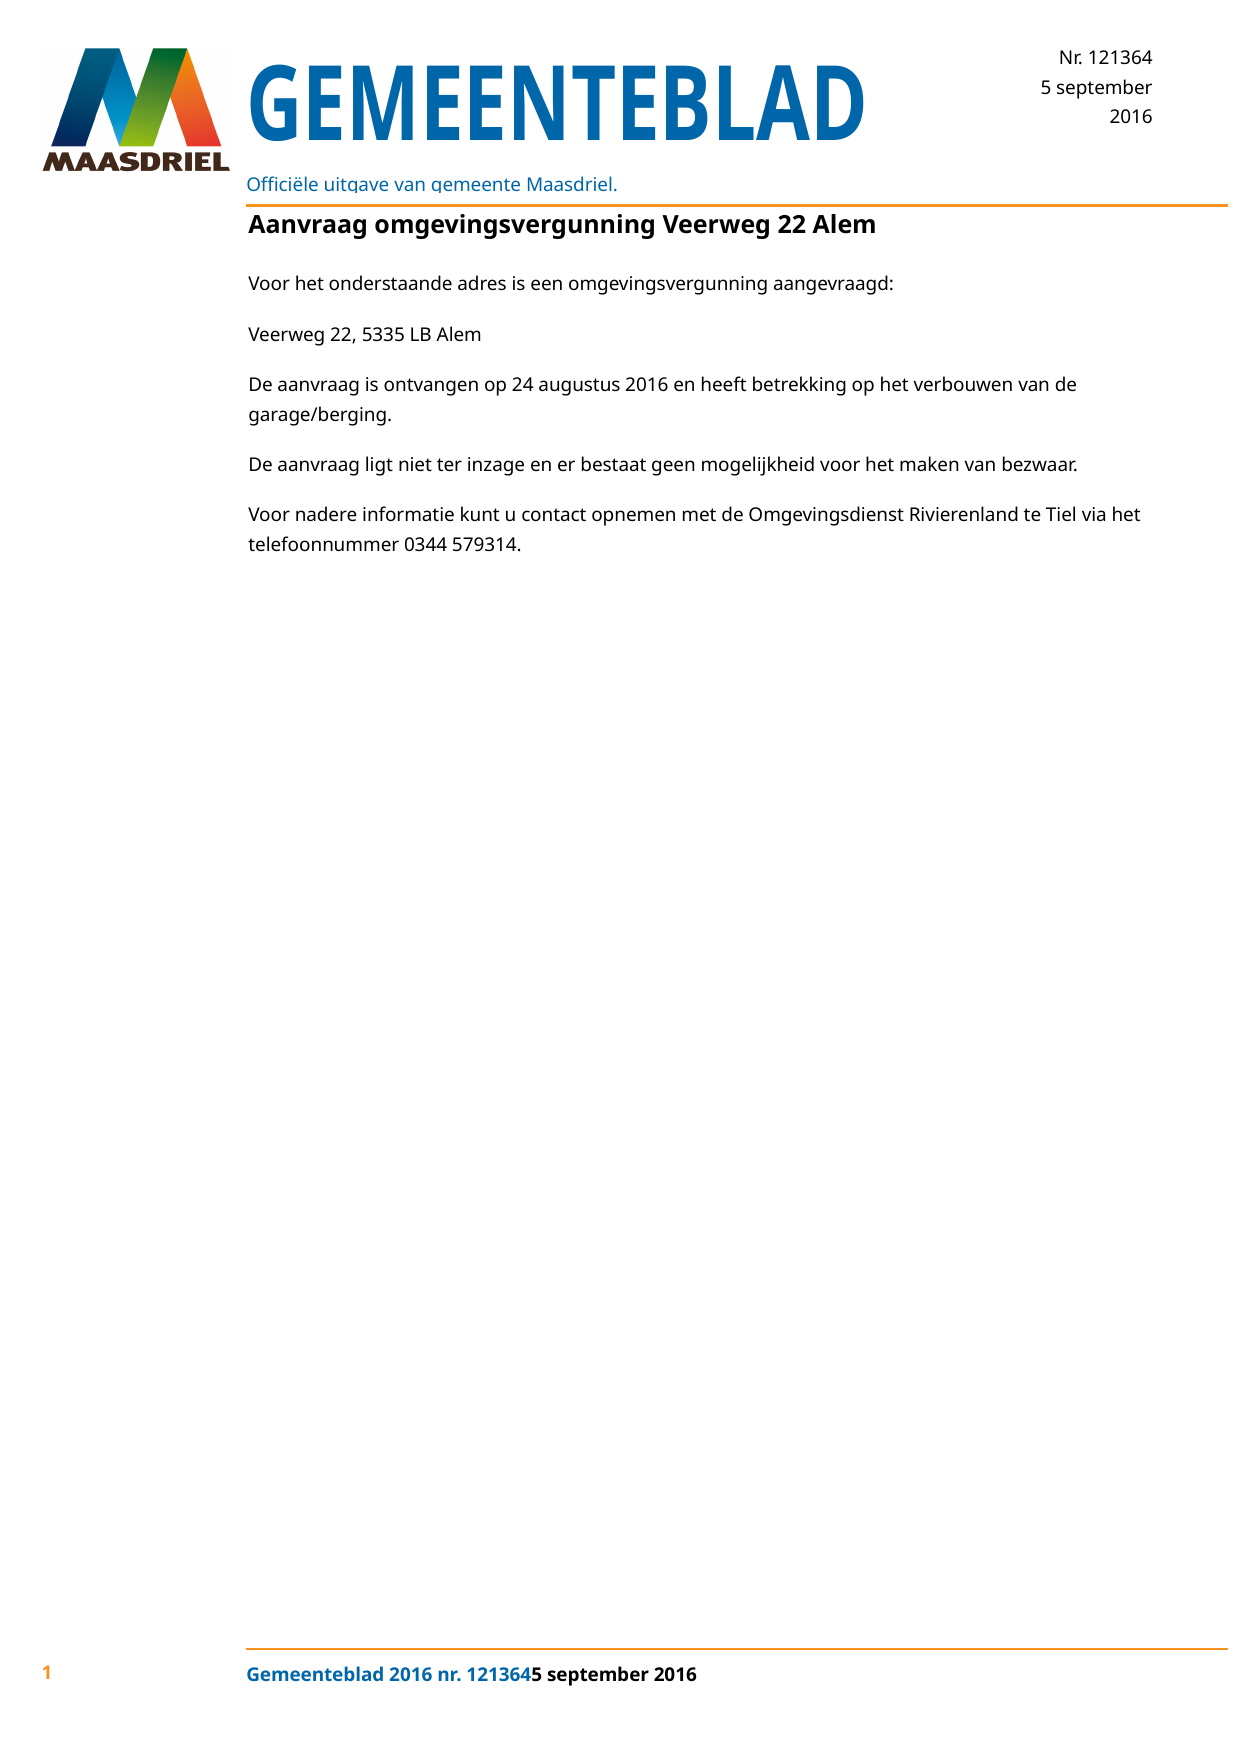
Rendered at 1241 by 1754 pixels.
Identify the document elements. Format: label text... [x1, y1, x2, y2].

text De aanvraag is ontvangen op 24 augustus 2016 en heeft betrekking op het verbouwen van de garage/berging. [248, 371, 1152, 426]
text Voor nadere informatie kunt u contact opnemen met de Omgevingsdienst Rivierenland te Tiel via het telefoonnummer 0344 579314. [248, 502, 1152, 557]
text Aanvraag omgevingsvergunning Veerweg 22 Alem [248, 207, 1152, 241]
text De aanvraag ligt niet ter inzage en er bestaat geen mogelijkheid voor het maken van bezwaar. [248, 451, 1152, 477]
text Veerweg 22, 5335 LB Alem [248, 321, 1152, 346]
text Voor het onderstaande adres is een omgevingsvergunning aangevraagd: [248, 270, 1152, 296]
picture [41, 47, 231, 172]
